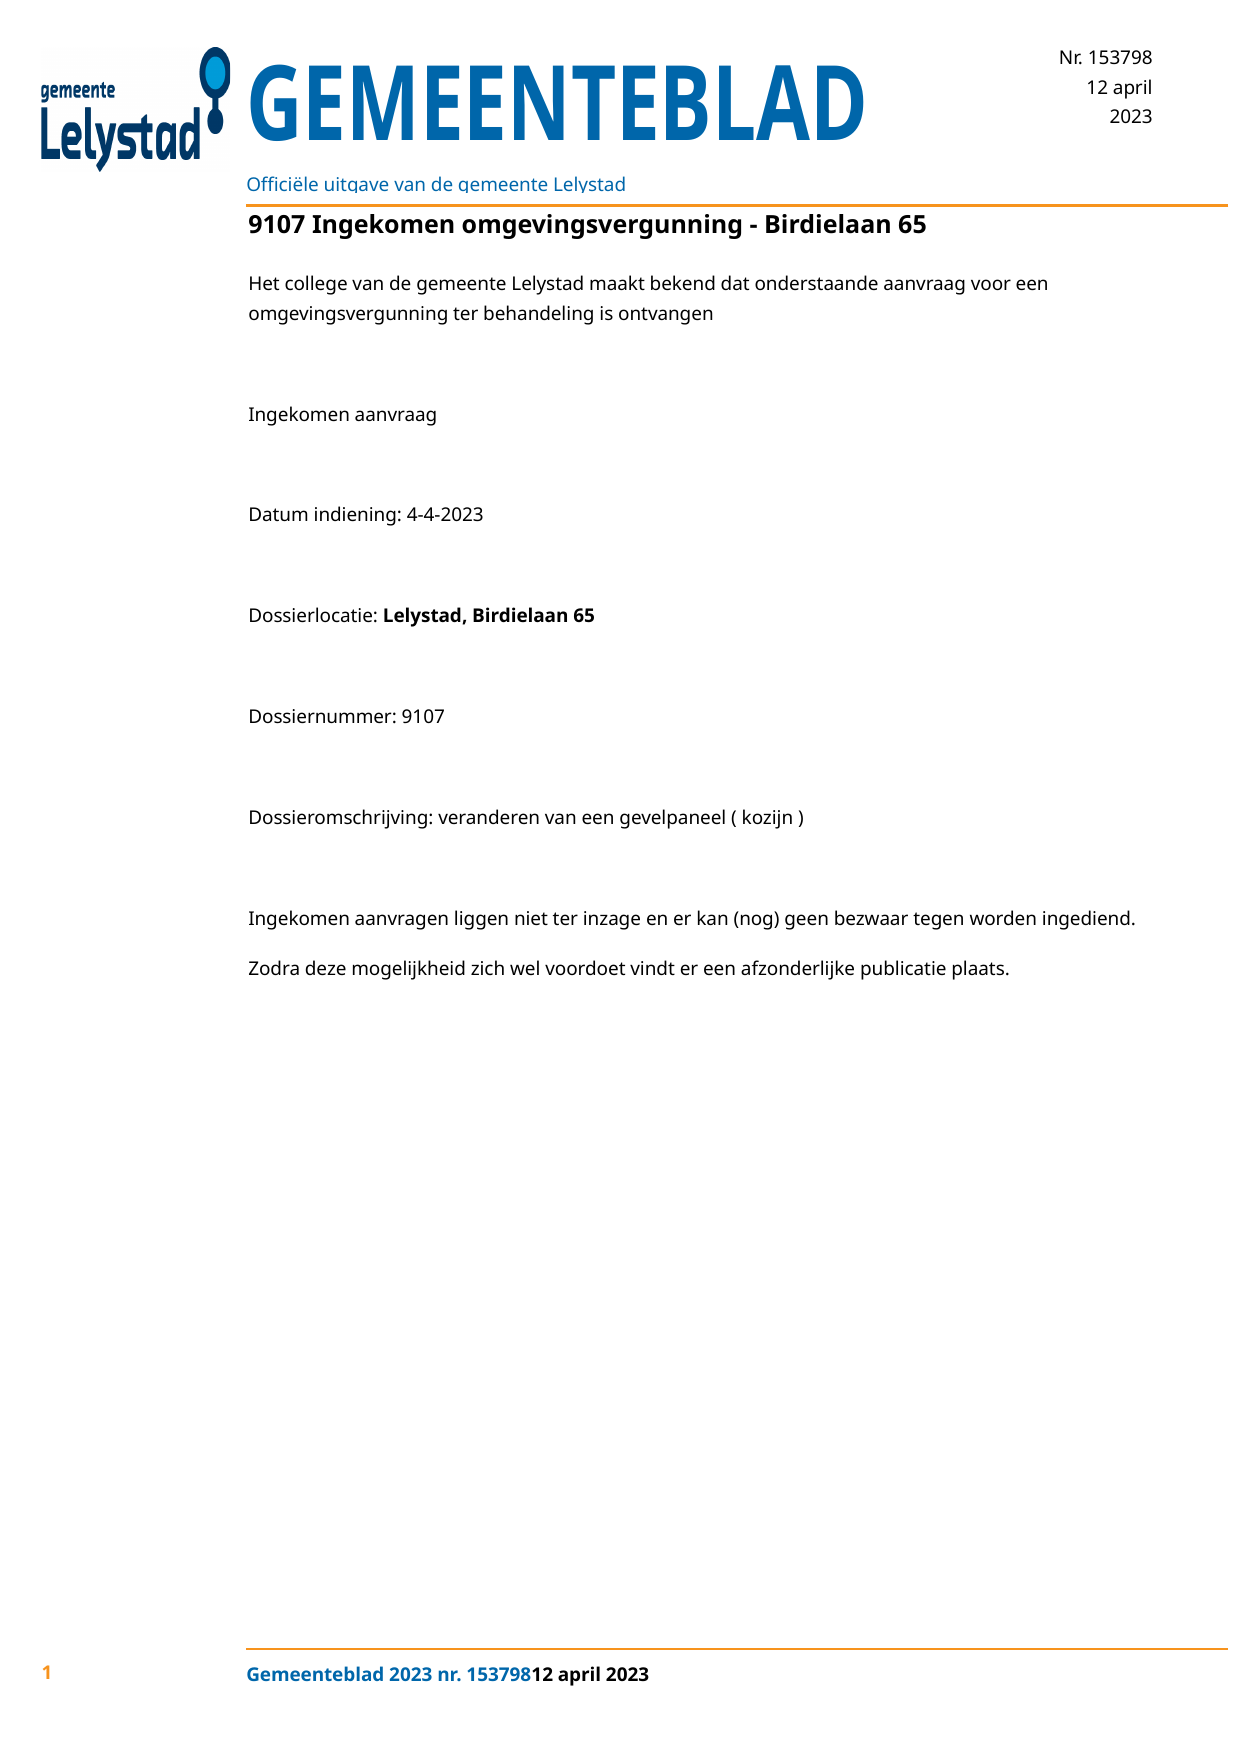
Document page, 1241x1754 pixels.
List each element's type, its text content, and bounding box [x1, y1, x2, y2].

text Zodra deze mogelijkheid zich wel voordoet vindt er een afzonderlijke publicatie plaats. [248, 955, 1152, 981]
text Ingekomen aanvragen liggen niet ter inzage en er kan (nog) geen bezwaar tegen worden ingediend. [248, 905, 1152, 931]
text 9107 Ingekomen omgevingsvergunning - Birdielaan 65 [248, 207, 1152, 241]
picture [41, 47, 231, 172]
text Dossierlocatie: Lelystad, Birdielaan 65 [248, 602, 1152, 628]
text Dossieromschrijving: veranderen van een gevelpaneel ( kozijn ) [248, 804, 1152, 830]
text Ingekomen aanvraag [248, 401, 1152, 426]
text Dossiernummer: 9107 [248, 703, 1152, 729]
text Datum indiening: 4-4-2023 [248, 502, 1152, 527]
text Het college van de gemeente Lelystad maakt bekend dat onderstaande aanvraag voor een omgevingsvergunning ter behandeling is ontvangen [248, 270, 1152, 326]
